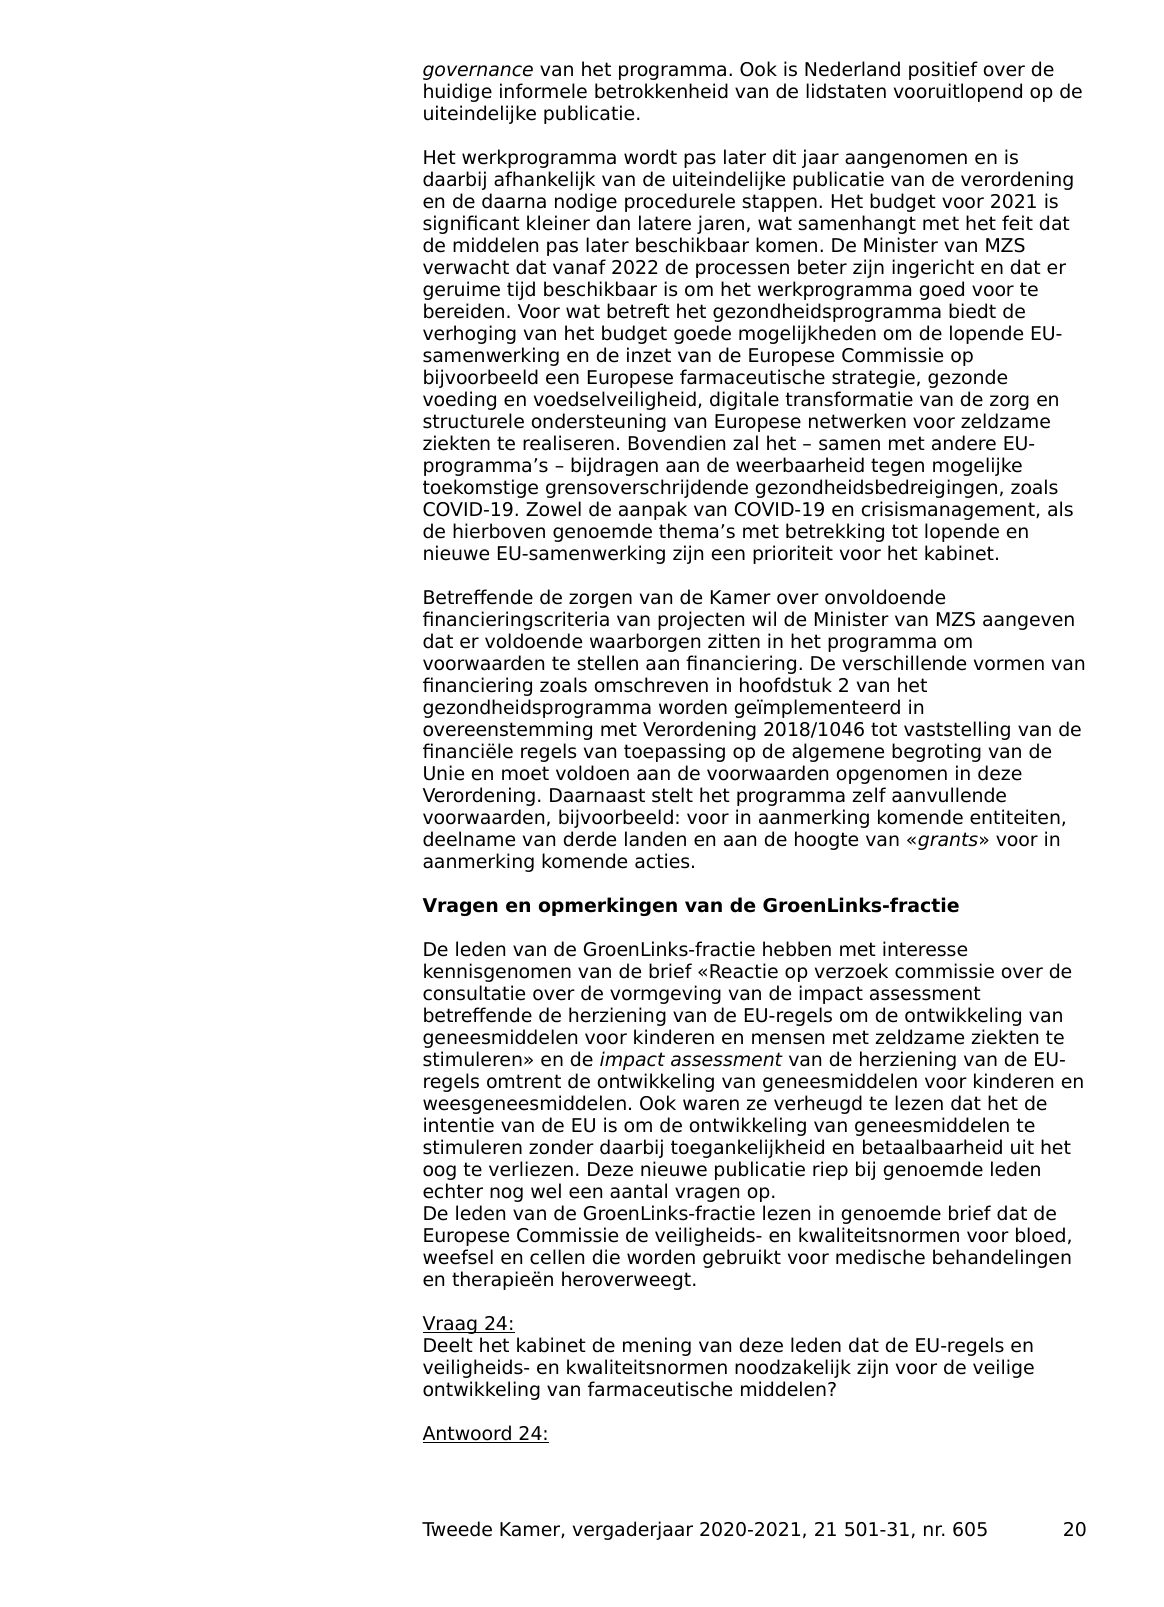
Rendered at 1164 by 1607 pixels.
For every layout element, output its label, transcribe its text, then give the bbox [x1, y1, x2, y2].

text governance van het programma. Ook is Nederland positief over de huidige informele betrokkenheid van de lidstaten vooruitlopend op de uiteindelijke publicatie. [422, 59, 1087, 125]
text Het werkprogramma wordt pas later dit jaar aangenomen en is daarbij afhankelijk van de uiteindelijke publicatie van de verordening en de daarna nodige procedurele stappen. Het budget voor 2021 is significant kleiner dan latere jaren, wat samenhangt met het feit dat de middelen pas later beschikbaar komen. De Minister van MZS verwacht dat vanaf 2022 de processen beter zijn ingericht en dat er geruime tijd beschikbaar is om het werkprogramma goed voor te bereiden. Voor wat betreft het gezondheidsprogramma biedt de verhoging van het budget goede mogelijkheden om de lopende EU-samenwerking en de inzet van de Europese Commissie op bijvoorbeeld een Europese farmaceutische strategie, gezonde voeding en voedselveiligheid, digitale transformatie van de zorg en structurele ondersteuning van Europese netwerken voor zeldzame ziekten te realiseren. Bovendien zal het – samen met andere EU-programma’s – bijdragen aan de weerbaarheid tegen mogelijke toekomstige grensoverschrijdende gezondheidsbedreigingen, zoals COVID-19. Zowel de aanpak van COVID-19 en crisismanagement, als de hierboven genoemde thema’s met betrekking tot lopende en nieuwe EU-samenwerking zijn een prioriteit voor het kabinet. [422, 147, 1087, 565]
text Antwoord 24: [422, 1423, 1087, 1445]
text Deelt het kabinet de mening van deze leden dat de EU-regels en veiligheids- en kwaliteitsnormen noodzakelijk zijn voor de veilige ontwikkeling van farmaceutische middelen? [422, 1335, 1087, 1401]
text De leden van de GroenLinks-fractie hebben met interesse kennisgenomen van de brief «Reactie op verzoek commissie over de consultatie over de vormgeving van de impact assessment betreffende de herziening van de EU-regels om de ontwikkeling van geneesmiddelen voor kinderen en mensen met zeldzame ziekten te stimuleren» en de impact assessment van de herziening van de EU-regels omtrent de ontwikkeling van geneesmiddelen voor kinderen en weesgeneesmiddelen. Ook waren ze verheugd te lezen dat het de intentie van de EU is om de ontwikkeling van geneesmiddelen te stimuleren zonder daarbij toegankelijkheid en betaalbaarheid uit het oog te verliezen. Deze nieuwe publicatie riep bij genoemde leden echter nog wel een aantal vragen op. [422, 939, 1087, 1203]
subtitle Vragen en opmerkingen van de GroenLinks-fractie [422, 895, 1087, 917]
text De leden van de GroenLinks-fractie lezen in genoemde brief dat de Europese Commissie de veiligheids- en kwaliteitsnormen voor bloed, weefsel en cellen die worden gebruikt voor medische behandelingen en therapieën heroverweegt. [422, 1203, 1087, 1291]
text Betreffende de zorgen van de Kamer over onvoldoende financieringscriteria van projecten wil de Minister van MZS aangeven dat er voldoende waarborgen zitten in het programma om voorwaarden te stellen aan financiering. De verschillende vormen van financiering zoals omschreven in hoofdstuk 2 van het gezondheidsprogramma worden geïmplementeerd in overeenstemming met Verordening 2018/1046 tot vaststelling van de financiële regels van toepassing op de algemene begroting van de Unie en moet voldoen aan de voorwaarden opgenomen in deze Verordening. Daarnaast stelt het programma zelf aanvullende voorwaarden, bijvoorbeeld: voor in aanmerking komende entiteiten, deelname van derde landen en aan de hoogte van «grants» voor in aanmerking komende acties. [422, 587, 1087, 873]
text Vraag 24: [422, 1313, 1087, 1335]
